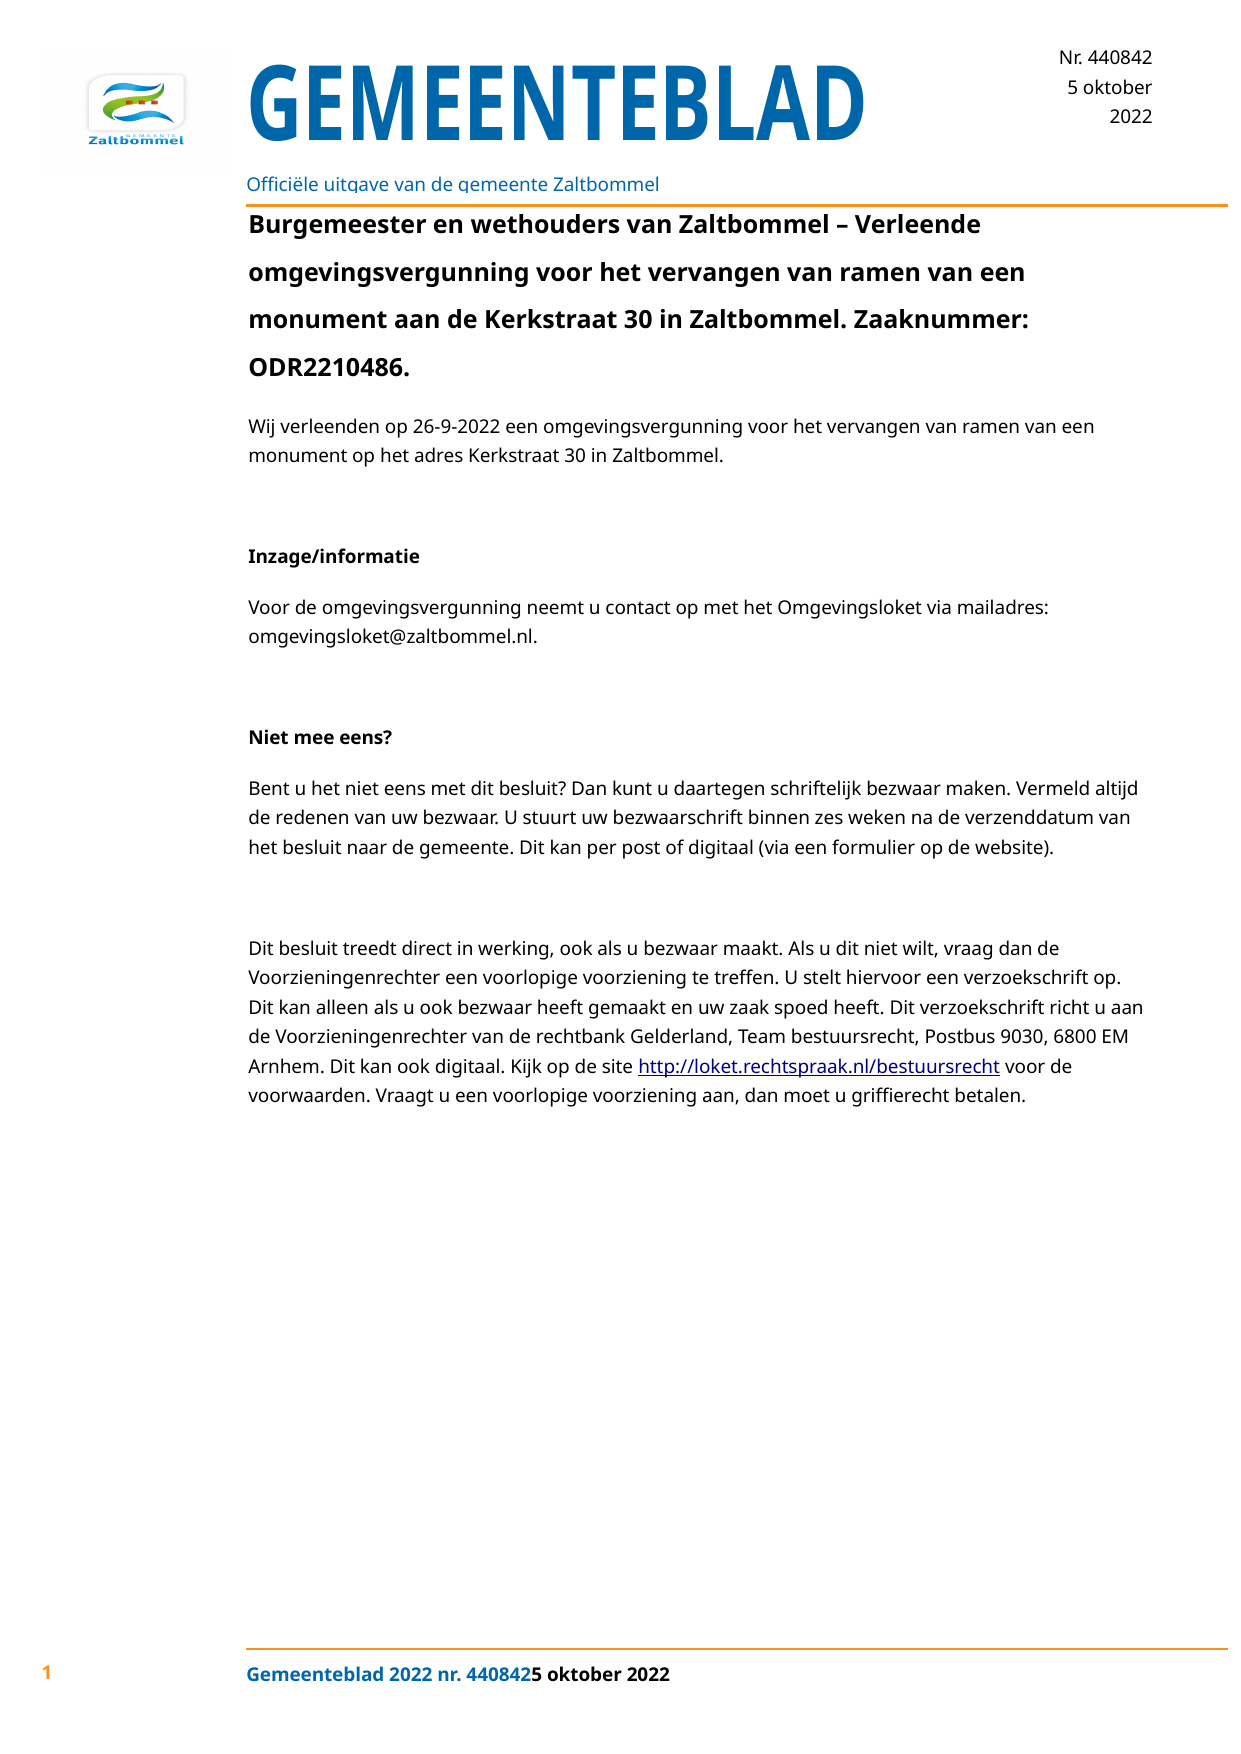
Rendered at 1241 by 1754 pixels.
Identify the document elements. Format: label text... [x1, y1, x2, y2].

text Niet mee eens? [248, 724, 1152, 750]
picture [41, 47, 231, 172]
text Burgemeester en wethouders van Zaltbommel – Verleende omgevingsvergunning voor het vervangen van ramen van een monument aan de Kerkstraat 30 in Zaltbommel. Zaaknummer: ODR2210486. [248, 207, 1152, 384]
text Inzage/informatie [248, 543, 1152, 569]
text Bent u het niet eens met dit besluit? Dan kunt u daartegen schriftelijk bezwaar maken. Vermeld altijd de redenen van uw bezwaar. U stuurt uw bezwaarschrift binnen zes weken na de verzenddatum van het besluit naar de gemeente. Dit kan per post of digitaal (via een formulier op de website). [248, 775, 1152, 860]
text Wij verleenden op 26-9-2022 een omgevingsvergunning voor het vervangen van ramen van een monument op het adres Kerkstraat 30 in Zaltbommel. [248, 413, 1152, 468]
text Voor de omgevingsvergunning neemt u contact op met het Omgevingsloket via mailadres: omgevingsloket@zaltbommel.nl. [248, 594, 1152, 649]
text Dit besluit treedt direct in werking, ook als u bezwaar maakt. Als u dit niet wilt, vraag dan de Voorzieningenrechter een voorlopige voorziening te treffen. U stelt hiervoor een verzoekschrift op. Dit kan alleen als u ook bezwaar heeft gemaakt en uw zaak spoed heeft. Dit verzoekschrift richt u aan de Voorzieningenrechter van de rechtbank Gelderland, Team bestuursrecht, Postbus 9030, 6800 EM Arnhem. Dit kan ook digitaal. Kijk op de site http://loket.rechtspraak.nl/bestuursrecht voor de voorwaarden. Vraagt u een voorlopige voorziening aan, dan moet u griffierecht betalen. [248, 935, 1152, 1108]
